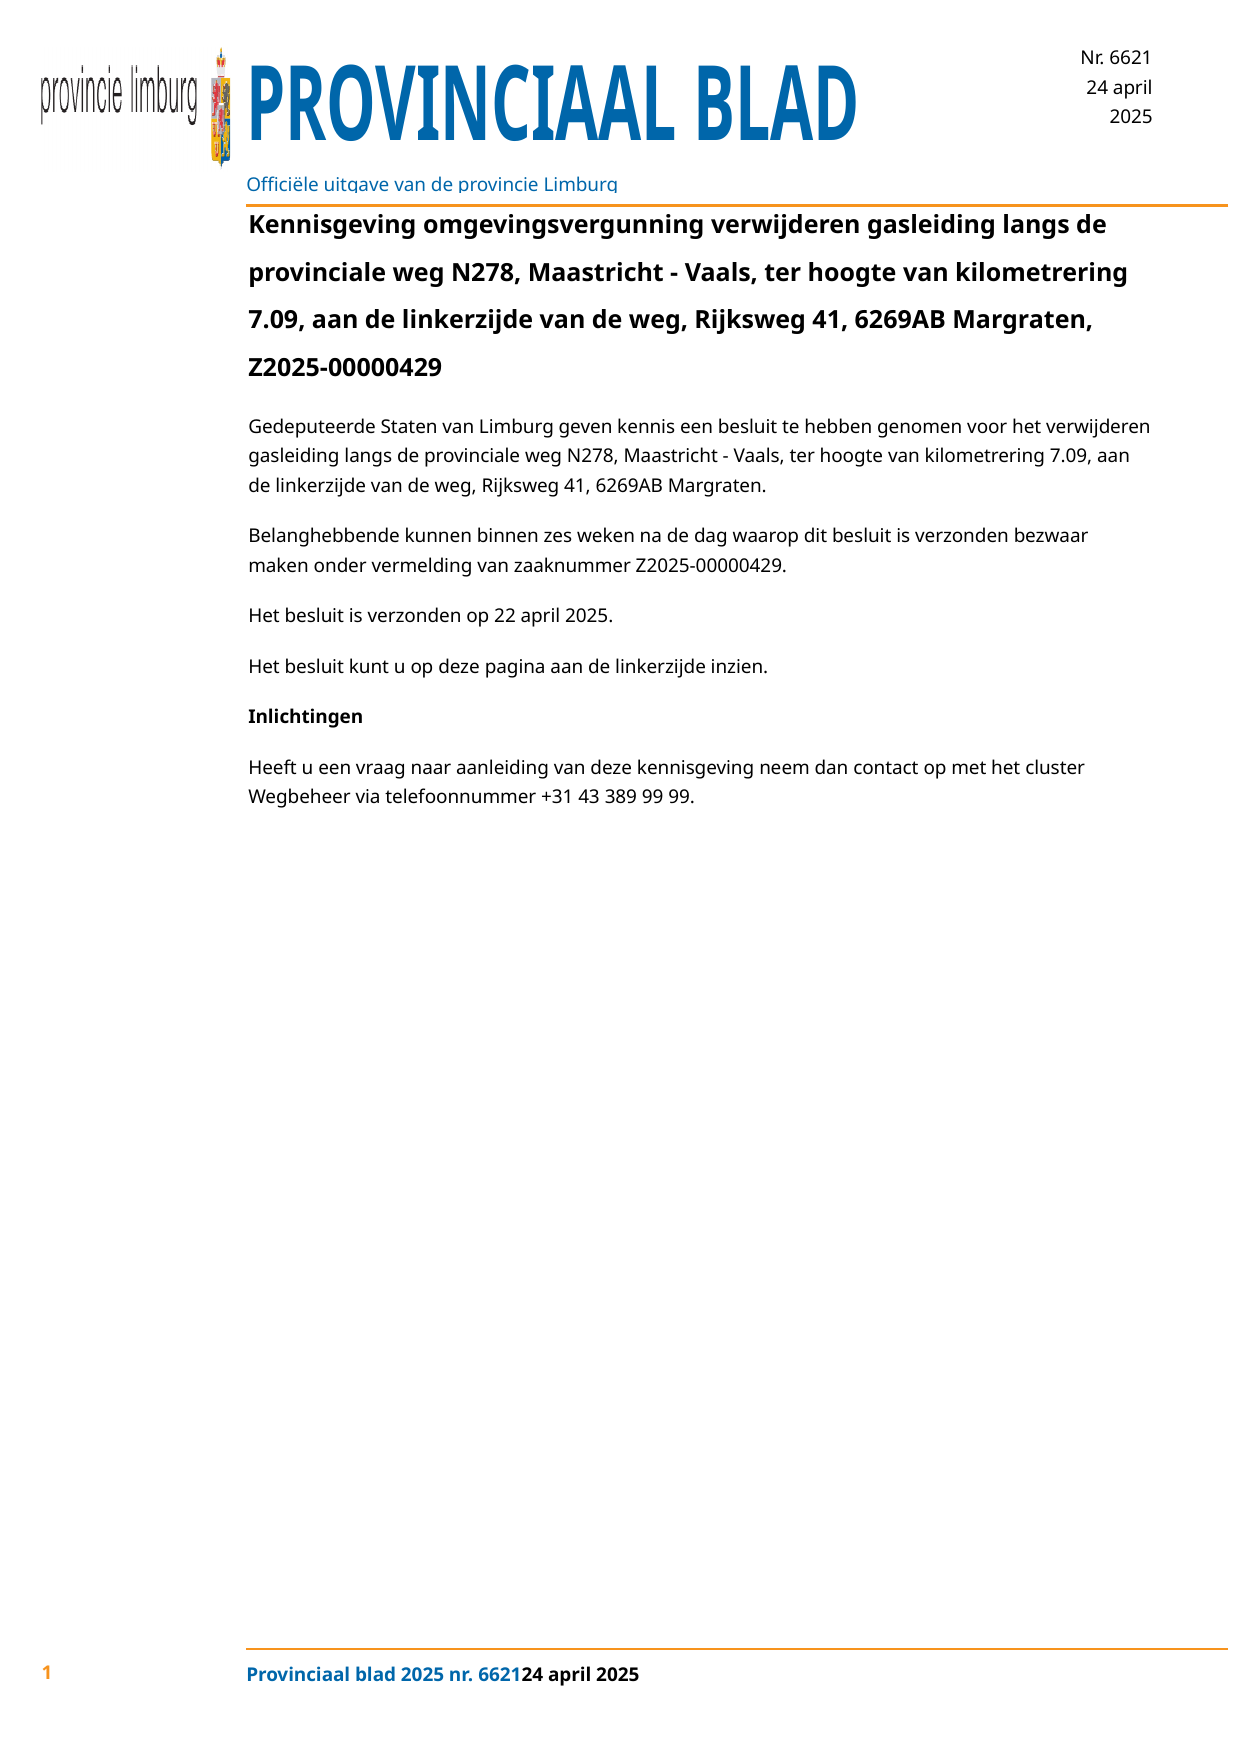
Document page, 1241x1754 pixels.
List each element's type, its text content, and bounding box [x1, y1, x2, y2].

text Het besluit is verzonden op 22 april 2025. [248, 603, 1152, 628]
picture [41, 47, 231, 172]
text Belanghebbende kunnen binnen zes weken na de dag waarop dit besluit is verzonden bezwaar maken onder vermelding van zaaknummer Z2025-00000429. [248, 523, 1152, 578]
text Inlichtingen [248, 703, 1152, 729]
text Gedeputeerde Staten van Limburg geven kennis een besluit te hebben genomen voor het verwijderen gasleiding langs de provinciale weg N278, Maastricht - Vaals, ter hoogte van kilometrering 7.09, aan de linkerzijde van de weg, Rijksweg 41, 6269AB Margraten. [248, 413, 1152, 498]
text Kennisgeving omgevingsvergunning verwijderen gasleiding langs de provinciale weg N278, Maastricht - Vaals, ter hoogte van kilometrering 7.09, aan de linkerzijde van de weg, Rijksweg 41, 6269AB Margraten, Z2025-00000429 [248, 207, 1152, 384]
text Het besluit kunt u op deze pagina aan de linkerzijde inzien. [248, 653, 1152, 679]
text Heeft u een vraag naar aanleiding van deze kennisgeving neem dan contact op met het cluster Wegbeheer via telefoonnummer +31 43 389 99 99. [248, 754, 1152, 809]
